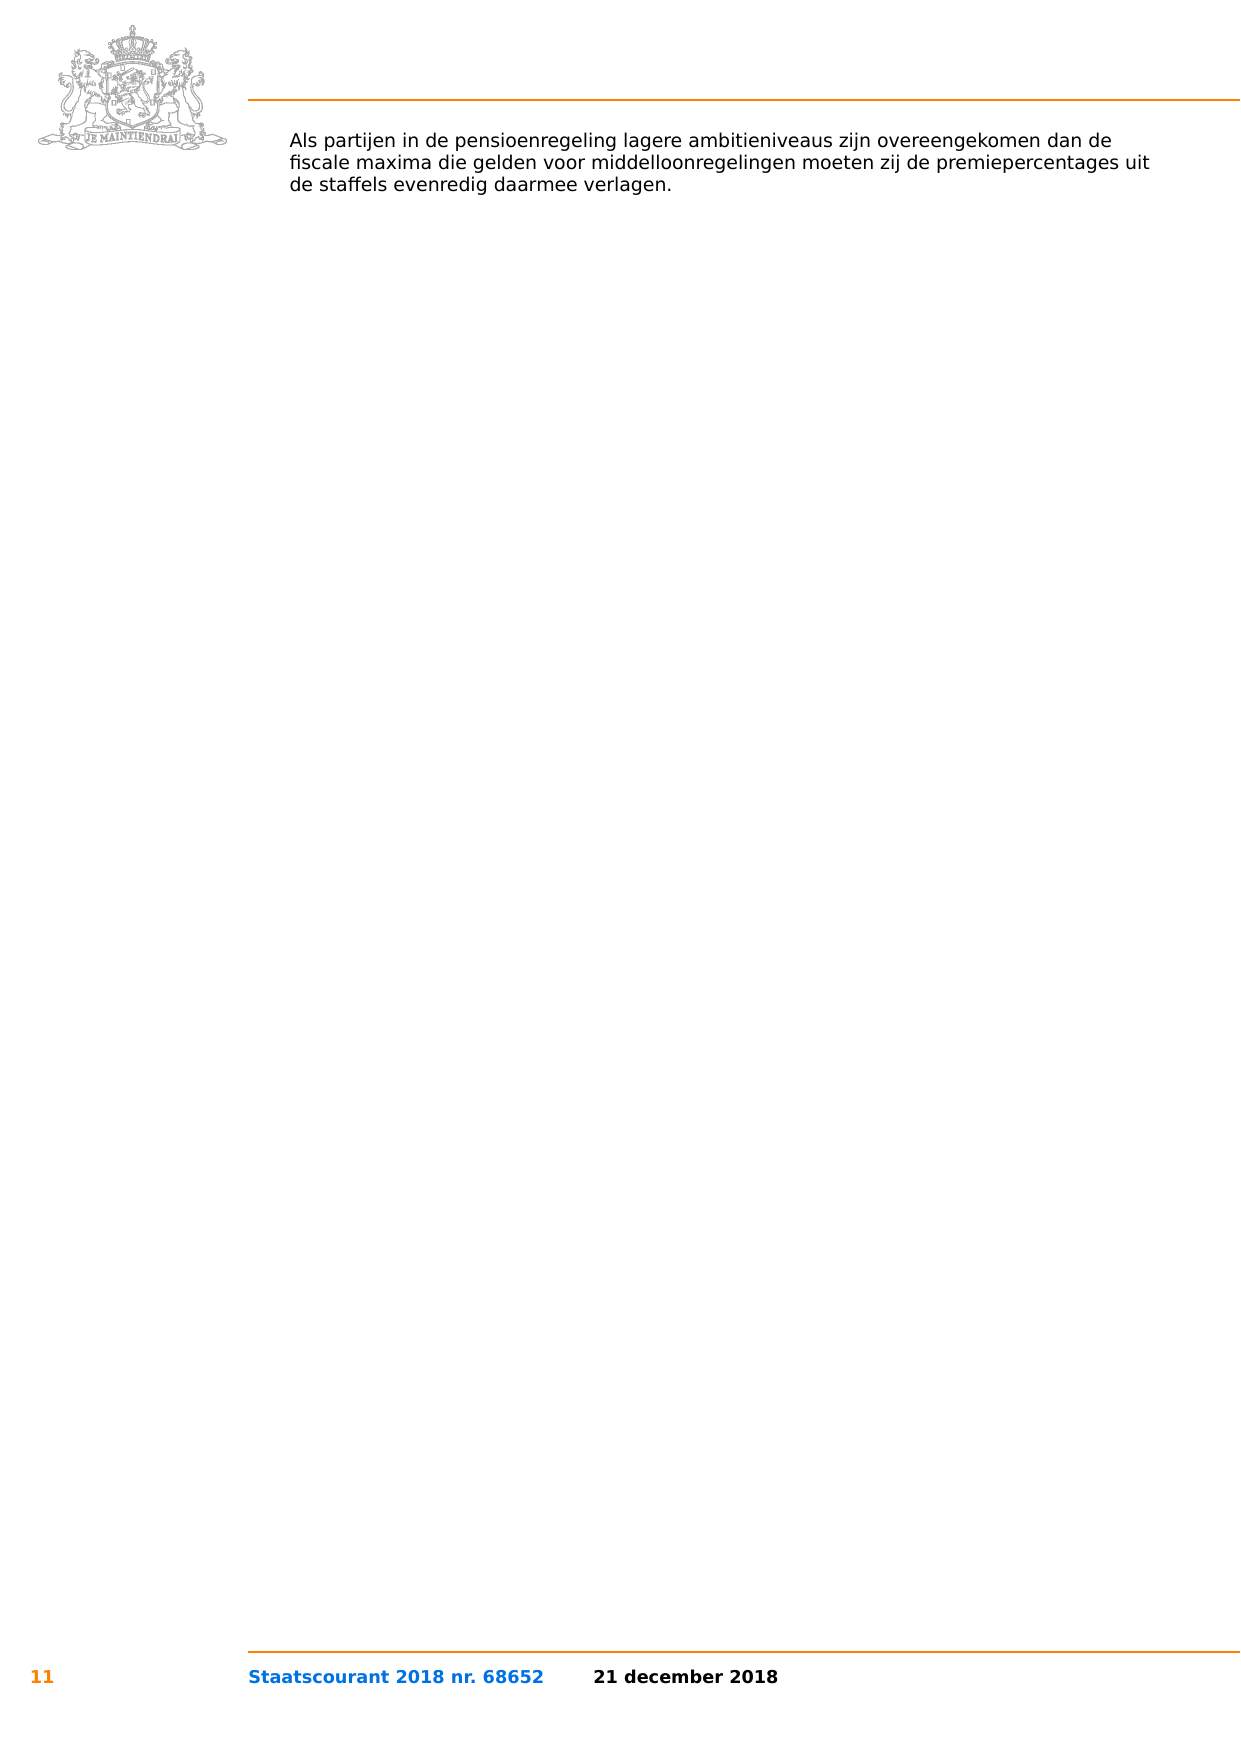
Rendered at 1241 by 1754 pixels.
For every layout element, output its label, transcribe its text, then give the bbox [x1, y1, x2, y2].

text Als partijen in de pensioenregeling lagere ambitieniveaus zijn overeengekomen dan de fiscale maxima die gelden voor middelloonregelingen moeten zij de premiepercentages uit de staffels evenredig daarmee verlagen. [289, 130, 1163, 196]
picture [38, 25, 227, 150]
